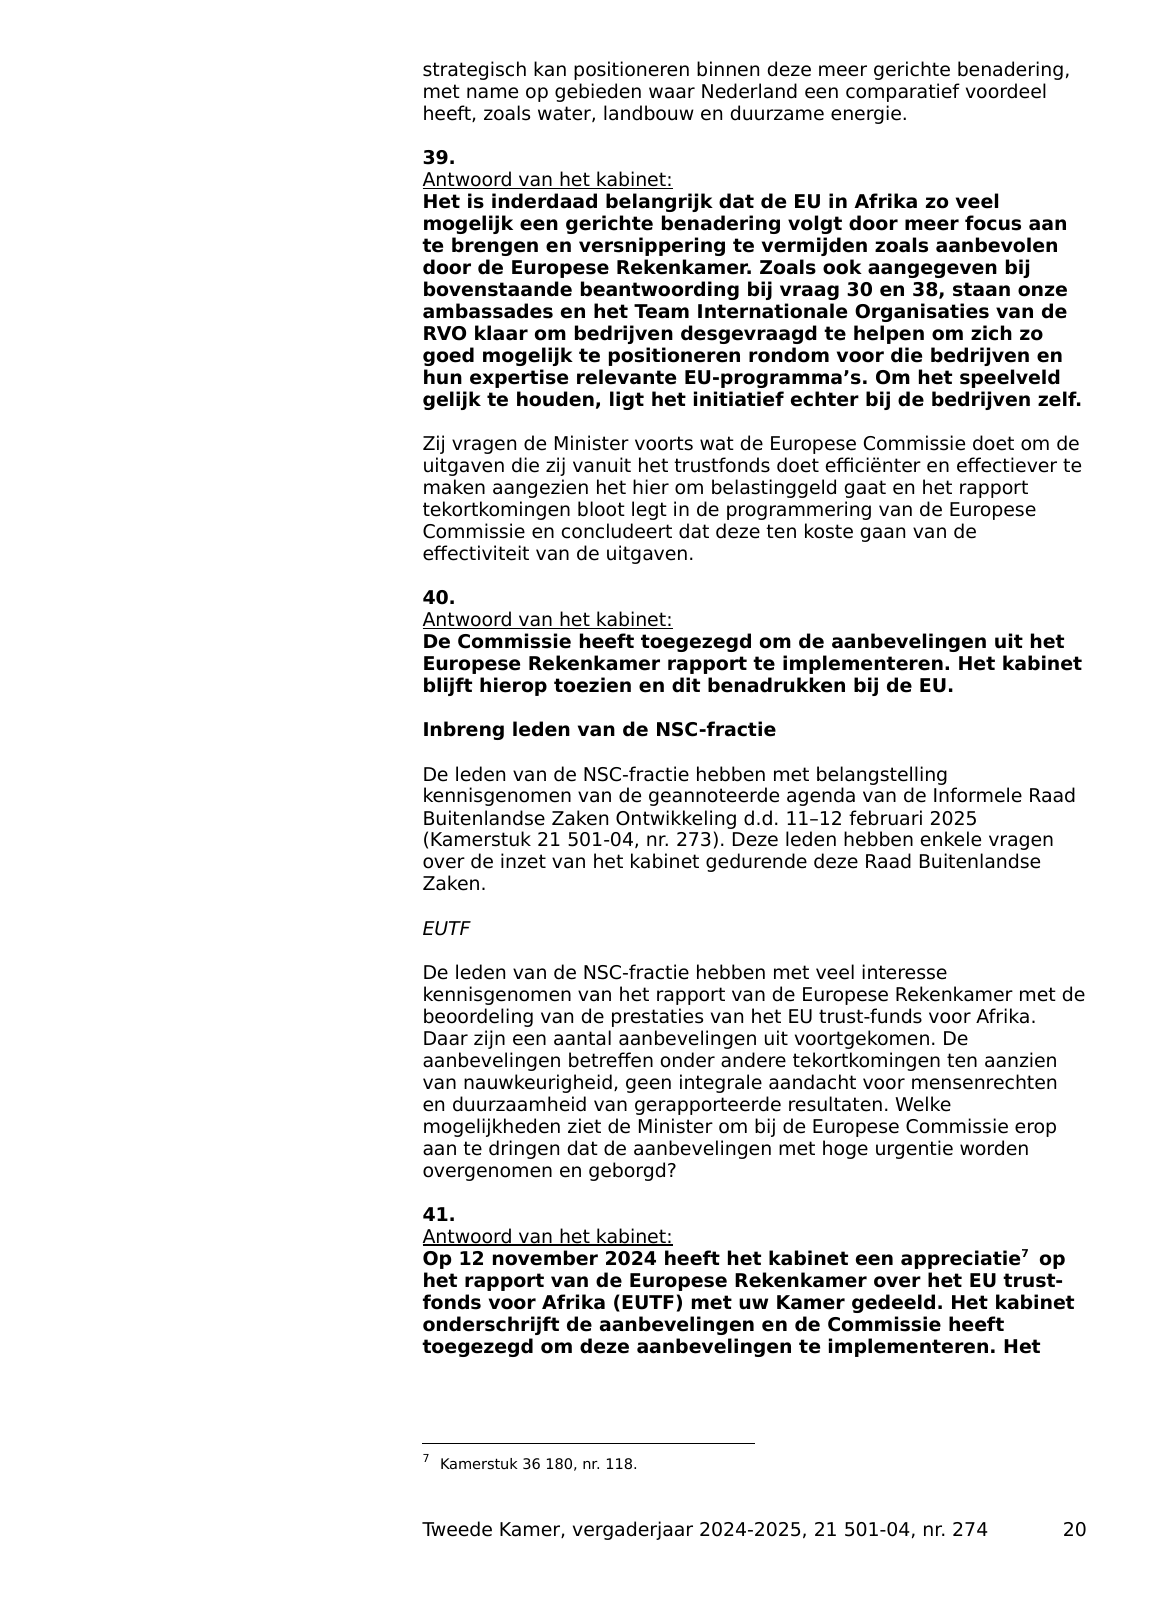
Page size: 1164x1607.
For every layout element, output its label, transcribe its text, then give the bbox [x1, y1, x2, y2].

text Antwoord van het kabinet: [422, 1226, 1087, 1248]
text 40. [422, 587, 1087, 609]
text De leden van de NSC-fractie hebben met belangstelling kennisgenomen van de geannoteerde agenda van de Informele Raad Buitenlandse Zaken Ontwikkeling d.d. 11–12 februari 2025 (Kamerstuk 21 501-04, nr. 273). Deze leden hebben enkele vragen over de inzet van het kabinet gedurende deze Raad Buitenlandse Zaken. [422, 763, 1087, 895]
text De Commissie heeft toegezegd om de aanbevelingen uit het Europese Rekenkamer rapport te implementeren. Het kabinet blijft hierop toezien en dit benadrukken bij de EU. [422, 631, 1087, 697]
text Antwoord van het kabinet: [422, 609, 1087, 631]
text Antwoord van het kabinet: [422, 169, 1087, 191]
text strategisch kan positioneren binnen deze meer gerichte benadering, met name op gebieden waar Nederland een comparatief voordeel heeft, zoals water, landbouw en duurzame energie. [422, 59, 1087, 125]
subtitle EUTF [422, 917, 1087, 939]
text Het is inderdaad belangrijk dat de EU in Afrika zo veel mogelijk een gerichte benadering volgt door meer focus aan te brengen en versnippering te vermijden zoals aanbevolen door de Europese Rekenkamer. Zoals ook aangegeven bij bovenstaande beantwoording bij vraag 30 en 38, staan onze ambassades en het Team Internationale Organisaties van de RVO klaar om bedrijven desgevraagd te helpen om zich zo goed mogelijk te positioneren rondom voor die bedrijven en hun expertise relevante EU-programma’s. Om het speelveld gelijk te houden, ligt het initiatief echter bij de bedrijven zelf. [422, 191, 1087, 411]
subtitle Inbreng leden van de NSC-fractie [422, 719, 1087, 741]
text De leden van de NSC-fractie hebben met veel interesse kennisgenomen van het rapport van de Europese Rekenkamer met de beoordeling van de prestaties van het EU trust-funds voor Afrika. Daar zijn een aantal aanbevelingen uit voortgekomen. De aanbevelingen betreffen onder andere tekortkomingen ten aanzien van nauwkeurigheid, geen integrale aandacht voor mensenrechten en duurzaamheid van gerapporteerde resultaten. Welke mogelijkheden ziet de Minister om bij de Europese Commissie erop aan te dringen dat de aanbevelingen met hoge urgentie worden overgenomen en geborgd? [422, 962, 1087, 1181]
text Op 12 november 2024 heeft het kabinet een appreciatie op het rapport van de Europese Rekenkamer over het EU trust-fonds voor Afrika (EUTF) met uw Kamer gedeeld. Het kabinet onderschrijft de aanbevelingen en de Commissie heeft toegezegd om deze aanbevelingen te implementeren. Het [422, 1248, 1087, 1357]
text Kamerstuk 36 180, nr. 118. [422, 1452, 1087, 1474]
text 39. [422, 147, 1087, 169]
text Zij vragen de Minister voorts wat de Europese Commissie doet om de uitgaven die zij vanuit het trustfonds doet efficiënter en effectiever te maken aangezien het hier om belastinggeld gaat en het rapport tekortkomingen bloot legt in de programmering van de Europese Commissie en concludeert dat deze ten koste gaan van de effectiviteit van de uitgaven. [422, 433, 1087, 565]
text 41. [422, 1204, 1087, 1226]
